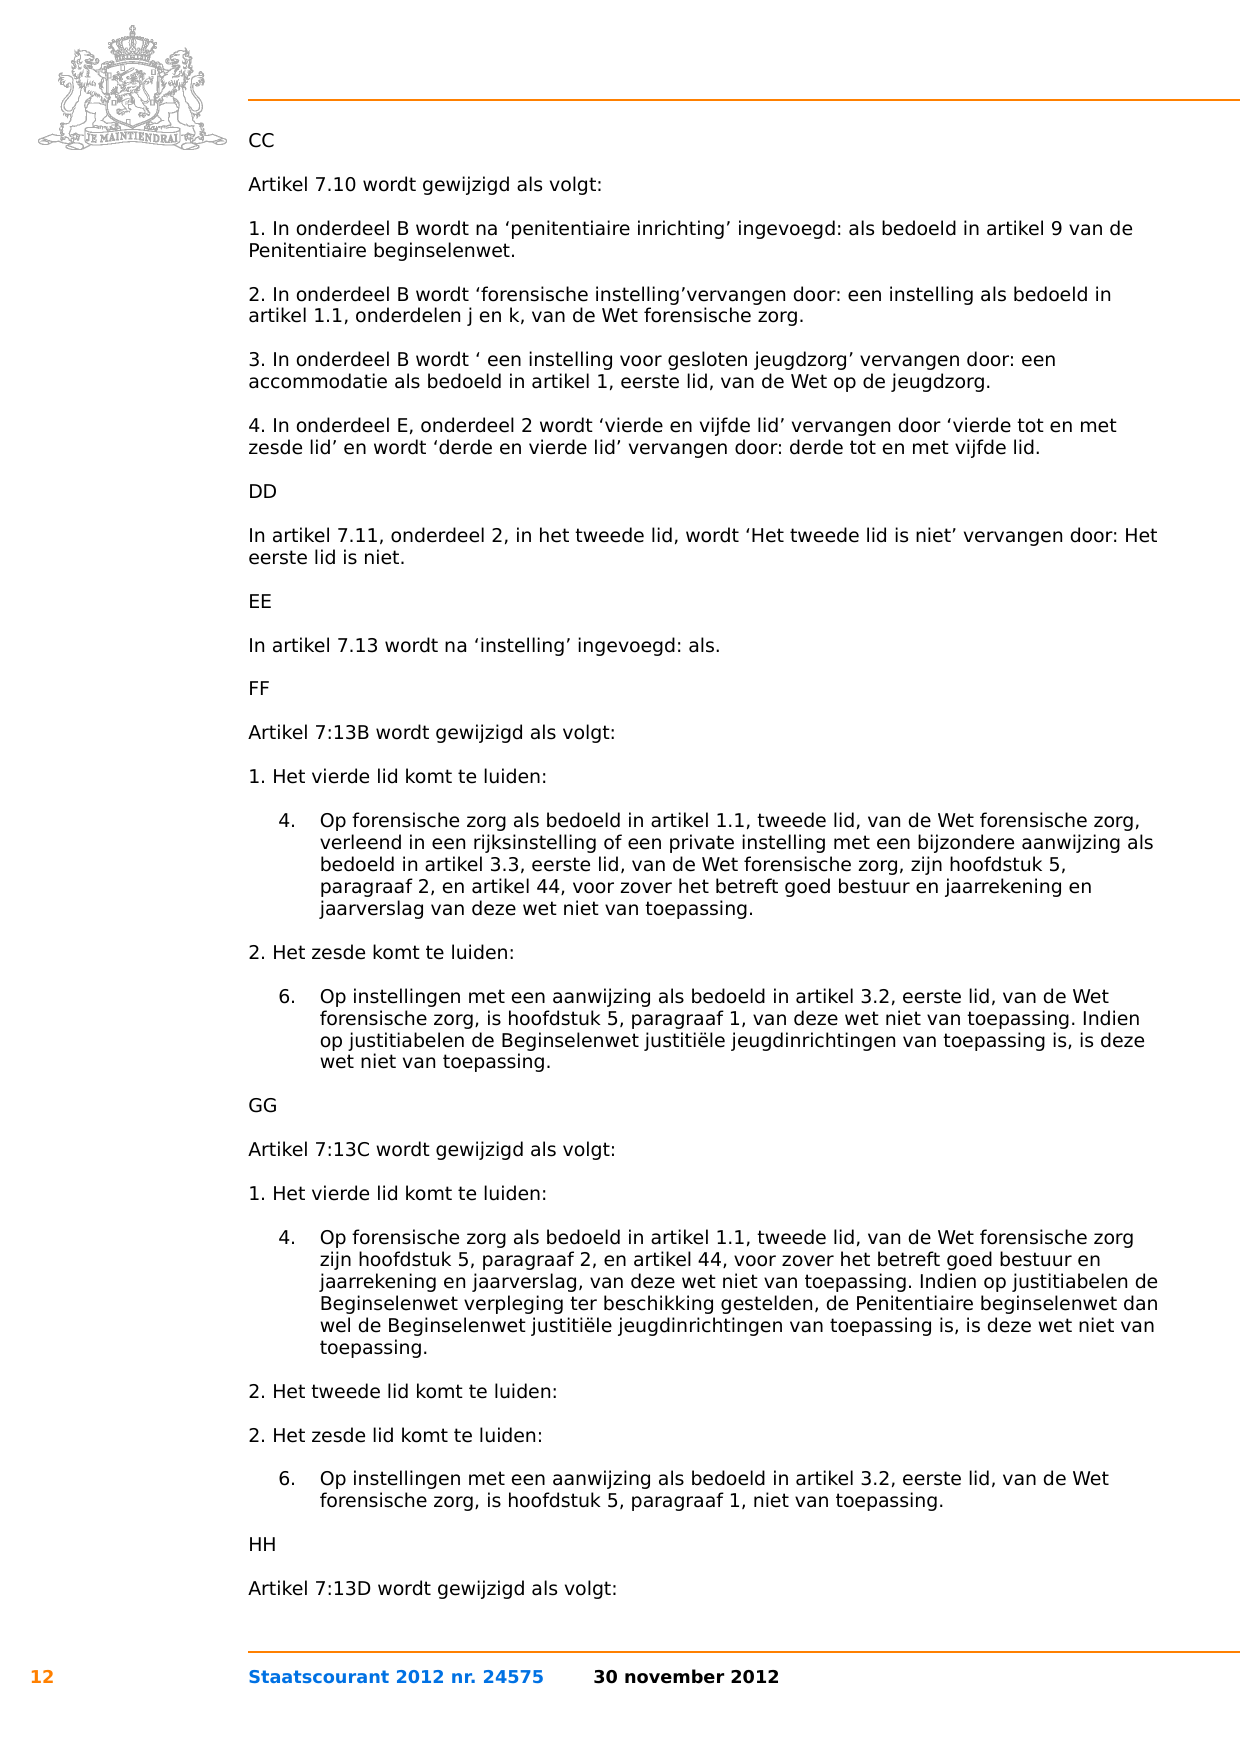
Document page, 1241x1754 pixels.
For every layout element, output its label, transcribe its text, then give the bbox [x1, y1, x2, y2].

text 6. Op instellingen met een aanwijzing als bedoeld in artikel 3.2, eerste lid, van de Wet forensische zorg, is hoofdstuk 5, paragraaf 1, niet van toepassing. [278, 1468, 1163, 1512]
picture [38, 25, 227, 150]
text In artikel 7.13 wordt na ‘instelling’ ingevoegd: als. [248, 634, 1163, 656]
text 1. Het vierde lid komt te luiden: [248, 766, 1163, 788]
text Artikel 7:13D wordt gewijzigd als volgt: [248, 1578, 1163, 1600]
text 6. Op instellingen met een aanwijzing als bedoeld in artikel 3.2, eerste lid, van de Wet forensische zorg, is hoofdstuk 5, paragraaf 1, van deze wet niet van toepassing. Indien op justitiabelen de Beginselenwet justitiële jeugdinrichtingen van toepassing is, is deze wet niet van toepassing. [278, 986, 1163, 1073]
text 1. Het vierde lid komt te luiden: [248, 1183, 1163, 1205]
text 2. Het zesde komt te luiden: [248, 942, 1163, 964]
text GG [248, 1095, 1163, 1117]
text Artikel 7:13B wordt gewijzigd als volgt: [248, 722, 1163, 744]
text 1. In onderdeel B wordt na ‘penitentiaire inrichting’ ingevoegd: als bedoeld in artikel 9 van de Penitentiaire beginselenwet. [248, 218, 1163, 262]
text EE [248, 591, 1163, 613]
text 2. In onderdeel B wordt ‘forensische instelling’vervangen door: een instelling als bedoeld in artikel 1.1, onderdelen j en k, van de Wet forensische zorg. [248, 283, 1163, 327]
text DD [248, 481, 1163, 503]
text Artikel 7:13C wordt gewijzigd als volgt: [248, 1139, 1163, 1161]
text Artikel 7.10 wordt gewijzigd als volgt: [248, 174, 1163, 196]
text FF [248, 678, 1163, 700]
text 4. Op forensische zorg als bedoeld in artikel 1.1, tweede lid, van de Wet forensische zorg zijn hoofdstuk 5, paragraaf 2, en artikel 44, voor zover het betreft goed bestuur en jaarrekening en jaarverslag, van deze wet niet van toepassing. Indien op justitiabelen de Beginselenwet verpleging ter beschikking gestelden, de Penitentiaire beginselenwet dan wel de Beginselenwet justitiële jeugdinrichtingen van toepassing is, is deze wet niet van toepassing. [278, 1227, 1163, 1359]
text 4. Op forensische zorg als bedoeld in artikel 1.1, tweede lid, van de Wet forensische zorg, verleend in een rijksinstelling of een private instelling met een bijzondere aanwijzing als bedoeld in artikel 3.3, eerste lid, van de Wet forensische zorg, zijn hoofdstuk 5, paragraaf 2, en artikel 44, voor zover het betreft goed bestuur en jaarrekening en jaarverslag van deze wet niet van toepassing. [278, 810, 1163, 920]
text In artikel 7.11, onderdeel 2, in het tweede lid, wordt ‘Het tweede lid is niet’ vervangen door: Het eerste lid is niet. [248, 525, 1163, 569]
text HH [248, 1534, 1163, 1556]
text CC [248, 130, 1163, 152]
text 2. Het zesde lid komt te luiden: [248, 1424, 1163, 1446]
text 2. Het tweede lid komt te luiden: [248, 1381, 1163, 1403]
text 3. In onderdeel B wordt ‘ een instelling voor gesloten jeugdzorg’ vervangen door: een accommodatie als bedoeld in artikel 1, eerste lid, van de Wet op de jeugdzorg. [248, 349, 1163, 393]
text 4. In onderdeel E, onderdeel 2 wordt ‘vierde en vijfde lid’ vervangen door ‘vierde tot en met zesde lid’ en wordt ‘derde en vierde lid’ vervangen door: derde tot en met vijfde lid. [248, 415, 1163, 459]
